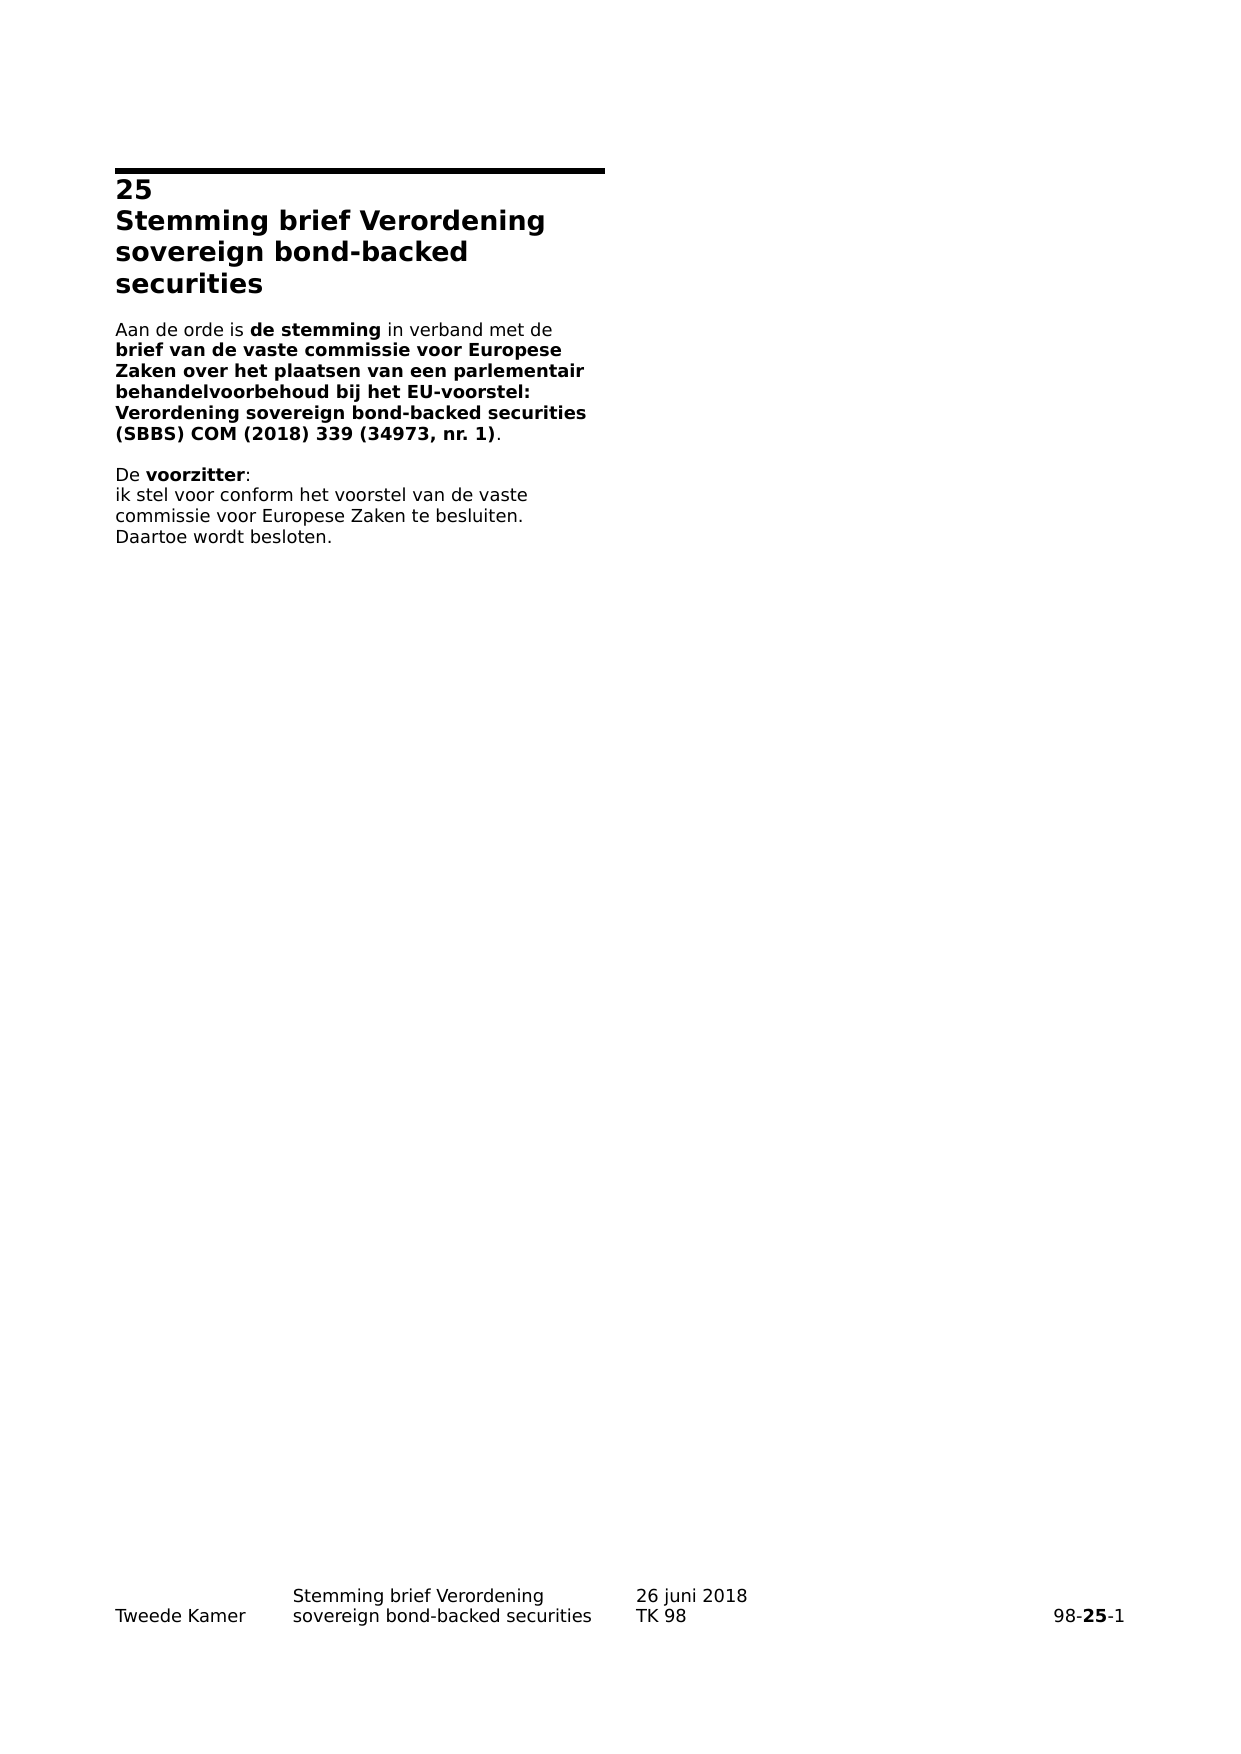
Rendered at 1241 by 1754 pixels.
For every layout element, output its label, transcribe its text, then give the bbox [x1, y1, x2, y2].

text Aan de orde is de stemming in verband met de brief van de vaste commissie voor Europese Zaken over het plaatsen van een parlementair behandelvoorbehoud bij het EU-voorstel: Verordening sovereign bond-backed securities (SBBS) COM (2018) 339 (34973, nr. 1). [115, 319, 605, 444]
title 25 Stemming brief Verordening sovereign bond-backed securities [115, 174, 605, 299]
text Daartoe wordt besloten. [115, 527, 605, 548]
text De voorzitter: [115, 464, 605, 485]
text ik stel voor conform het voorstel van de vaste commissie voor Europese Zaken te besluiten. [115, 485, 605, 527]
